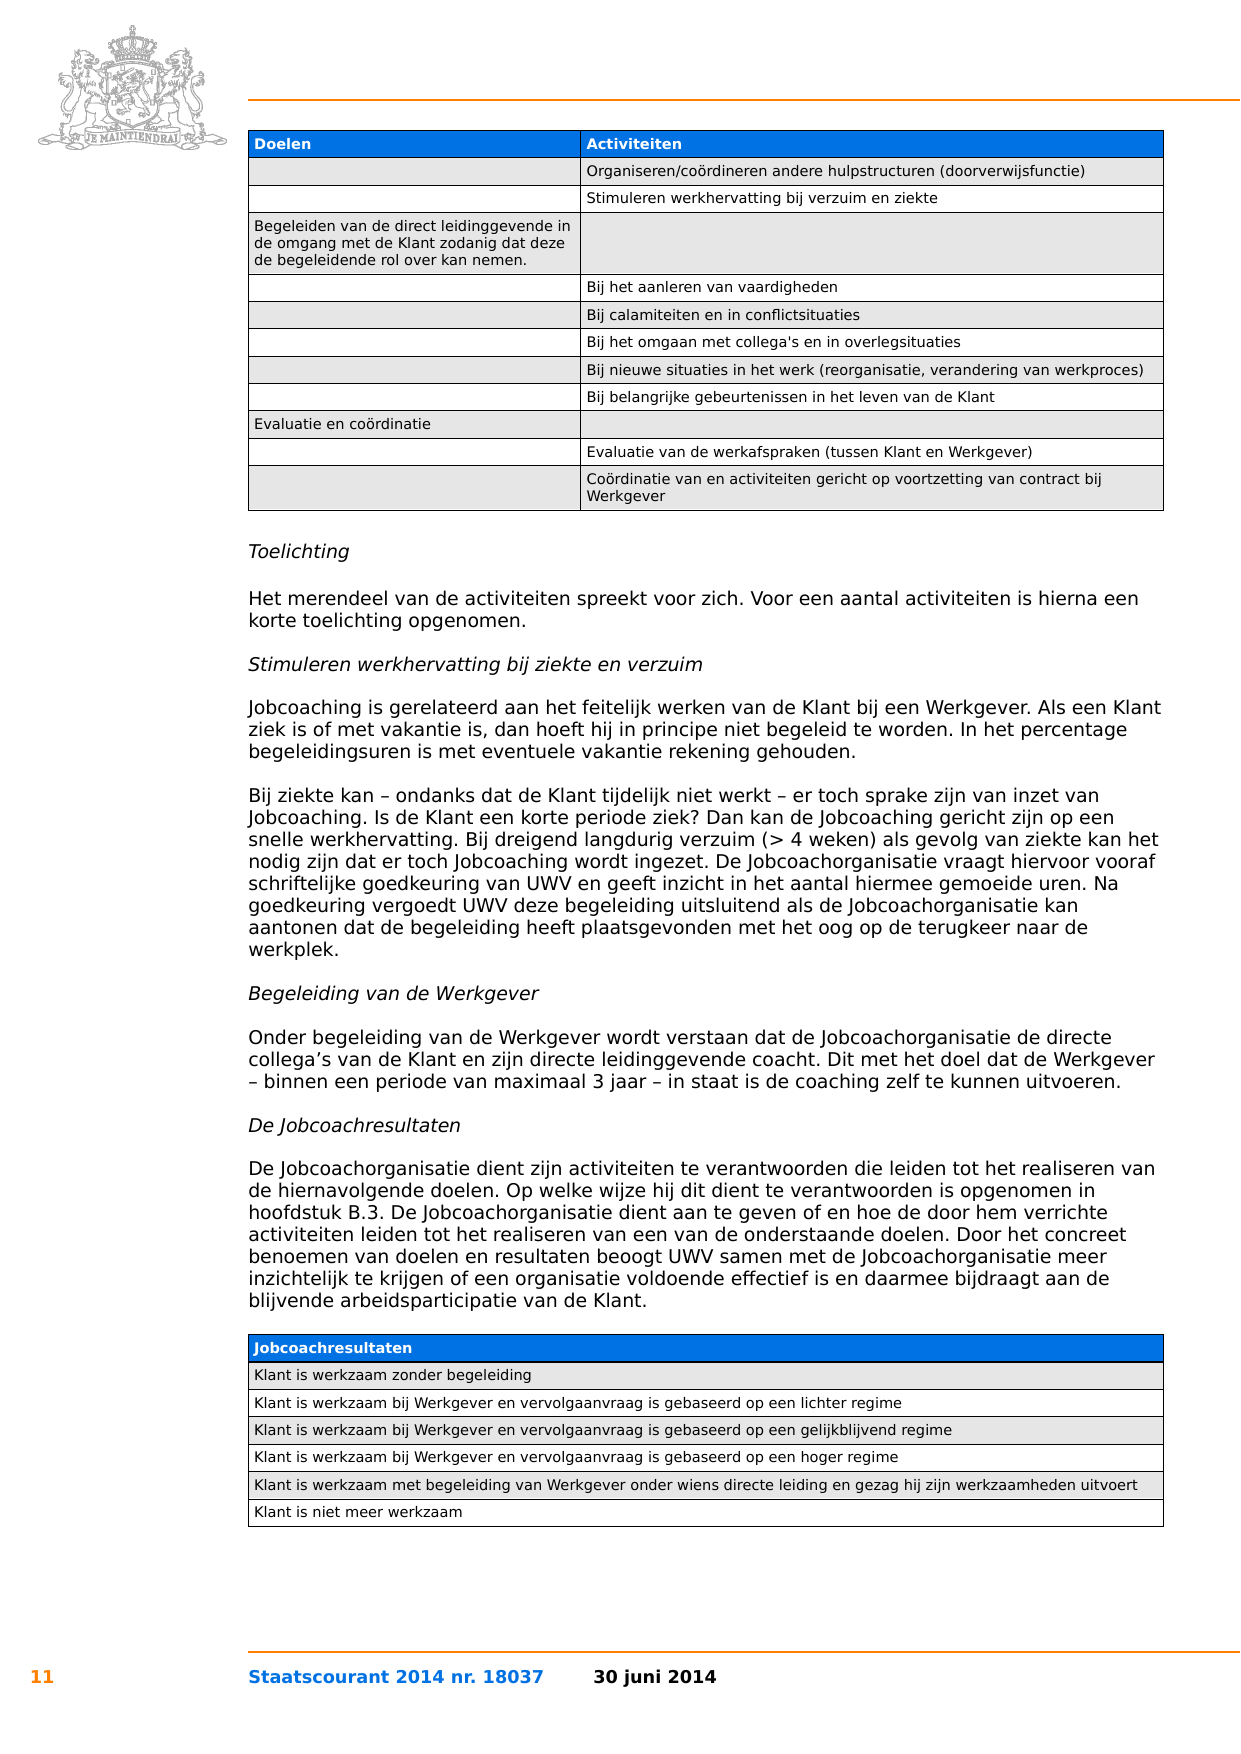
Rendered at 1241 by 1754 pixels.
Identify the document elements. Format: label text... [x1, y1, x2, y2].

text Jobcoaching is gerelateerd aan het feitelijk werken van de Klant bij een Werkgever. Als een Klant ziek is of met vakantie is, dan hoeft hij in principe niet begeleid te worden. In het percentage begeleidingsuren is met eventuele vakantie rekening gehouden. [248, 697, 1163, 763]
table_cell [249, 384, 580, 410]
table_cell Bij calamiteiten en in conflictsituaties [581, 302, 1163, 328]
table_cell [581, 213, 1163, 273]
text Bij ziekte kan – ondanks dat de Klant tijdelijk niet werkt – er toch sprake zijn van inzet van Jobcoaching. Is de Klant een korte periode ziek? Dan kan de Jobcoaching gericht zijn op een snelle werkhervatting. Bij dreigend langdurig verzuim (> 4 weken) als gevolg van ziekte kan het nodig zijn dat er toch Jobcoaching wordt ingezet. De Jobcoachorganisatie vraagt hiervoor vooraf schriftelijke goedkeuring van UWV en geeft inzicht in het aantal hiermee gemoeide uren. Na goedkeuring vergoedt UWV deze begeleiding uitsluitend als de Jobcoachorganisatie kan aantonen dat de begeleiding heeft plaatsgevonden met het oog op de terugkeer naar de werkplek. [248, 785, 1163, 961]
table_cell [249, 466, 580, 509]
table_cell Evaluatie van de werkafspraken (tussen Klant en Werkgever) [581, 439, 1163, 465]
table_cell Bij belangrijke gebeurtenissen in het leven van de Klant [581, 384, 1163, 410]
table_cell Organiseren/coördineren andere hulpstructuren (doorverwijsfunctie) [581, 158, 1163, 185]
table_cell [249, 158, 580, 185]
table_cell [249, 357, 580, 383]
table_cell [249, 439, 580, 465]
text De Jobcoachorganisatie dient zijn activiteiten te verantwoorden die leiden tot het realiseren van de hiernavolgende doelen. Op welke wijze hij dit dient te verantwoorden is opgenomen in hoofdstuk B.3. De Jobcoachorganisatie dient aan te geven of en hoe de door hem verrichte activiteiten leiden tot het realiseren van een van de onderstaande doelen. Door het concreet benoemen van doelen en resultaten beoogt UWV samen met de Jobcoachorganisatie meer inzichtelijk te krijgen of een organisatie voldoende effectief is en daarmee bijdraagt aan de blijvende arbeidsparticipatie van de Klant. [248, 1158, 1163, 1312]
table_cell [249, 275, 580, 301]
table_cell Coördinatie van en activiteiten gericht op voortzetting van contract bij Werkgever [581, 466, 1163, 509]
table_header Activiteiten [581, 131, 1163, 157]
table_cell Bij het aanleren van vaardigheden [581, 275, 1163, 301]
picture [38, 25, 227, 150]
table_cell Klant is niet meer werkzaam [249, 1500, 1163, 1526]
table_cell [249, 329, 580, 356]
subtitle Begeleiding van de Werkgever [248, 983, 1163, 1005]
subtitle Toelichting [248, 541, 1163, 563]
text Het merendeel van de activiteiten spreekt voor zich. Voor een aantal activiteiten is hierna een korte toelichting opgenomen. [248, 588, 1163, 632]
table_cell [249, 302, 580, 328]
table_cell Stimuleren werkhervatting bij verzuim en ziekte [581, 186, 1163, 212]
table_cell Bij het omgaan met collega's en in overlegsituaties [581, 329, 1163, 356]
table_cell [249, 186, 580, 212]
table_cell [581, 411, 1163, 438]
table_cell Klant is werkzaam zonder begeleiding [249, 1363, 1163, 1389]
table_cell Klant is werkzaam bij Werkgever en vervolgaanvraag is gebaseerd op een lichter regime [249, 1390, 1163, 1416]
subtitle De Jobcoachresultaten [248, 1114, 1163, 1136]
table_header Jobcoachresultaten [249, 1335, 1163, 1361]
table_cell Klant is werkzaam met begeleiding van Werkgever onder wiens directe leiding en gezag hij zijn werkzaamheden uitvoert [249, 1472, 1163, 1498]
table_header Doelen [249, 131, 580, 157]
text Onder begeleiding van de Werkgever wordt verstaan dat de Jobcoachorganisatie de directe collega’s van de Klant en zijn directe leidinggevende coacht. Dit met het doel dat de Werkgever – binnen een periode van maximaal 3 jaar – in staat is de coaching zelf te kunnen uitvoeren. [248, 1027, 1163, 1093]
subtitle Stimuleren werkhervatting bij ziekte en verzuim [248, 653, 1163, 675]
table_cell Klant is werkzaam bij Werkgever en vervolgaanvraag is gebaseerd op een hoger regime [249, 1445, 1163, 1471]
table_cell Begeleiden van de direct leidinggevende in de omgang met de Klant zodanig dat deze de begeleidende rol over kan nemen. [249, 213, 580, 273]
table_cell Klant is werkzaam bij Werkgever en vervolgaanvraag is gebaseerd op een gelijkblijvend regime [249, 1417, 1163, 1444]
table_cell Evaluatie en coördinatie [249, 411, 580, 438]
table_cell Bij nieuwe situaties in het werk (reorganisatie, verandering van werkproces) [581, 357, 1163, 383]
